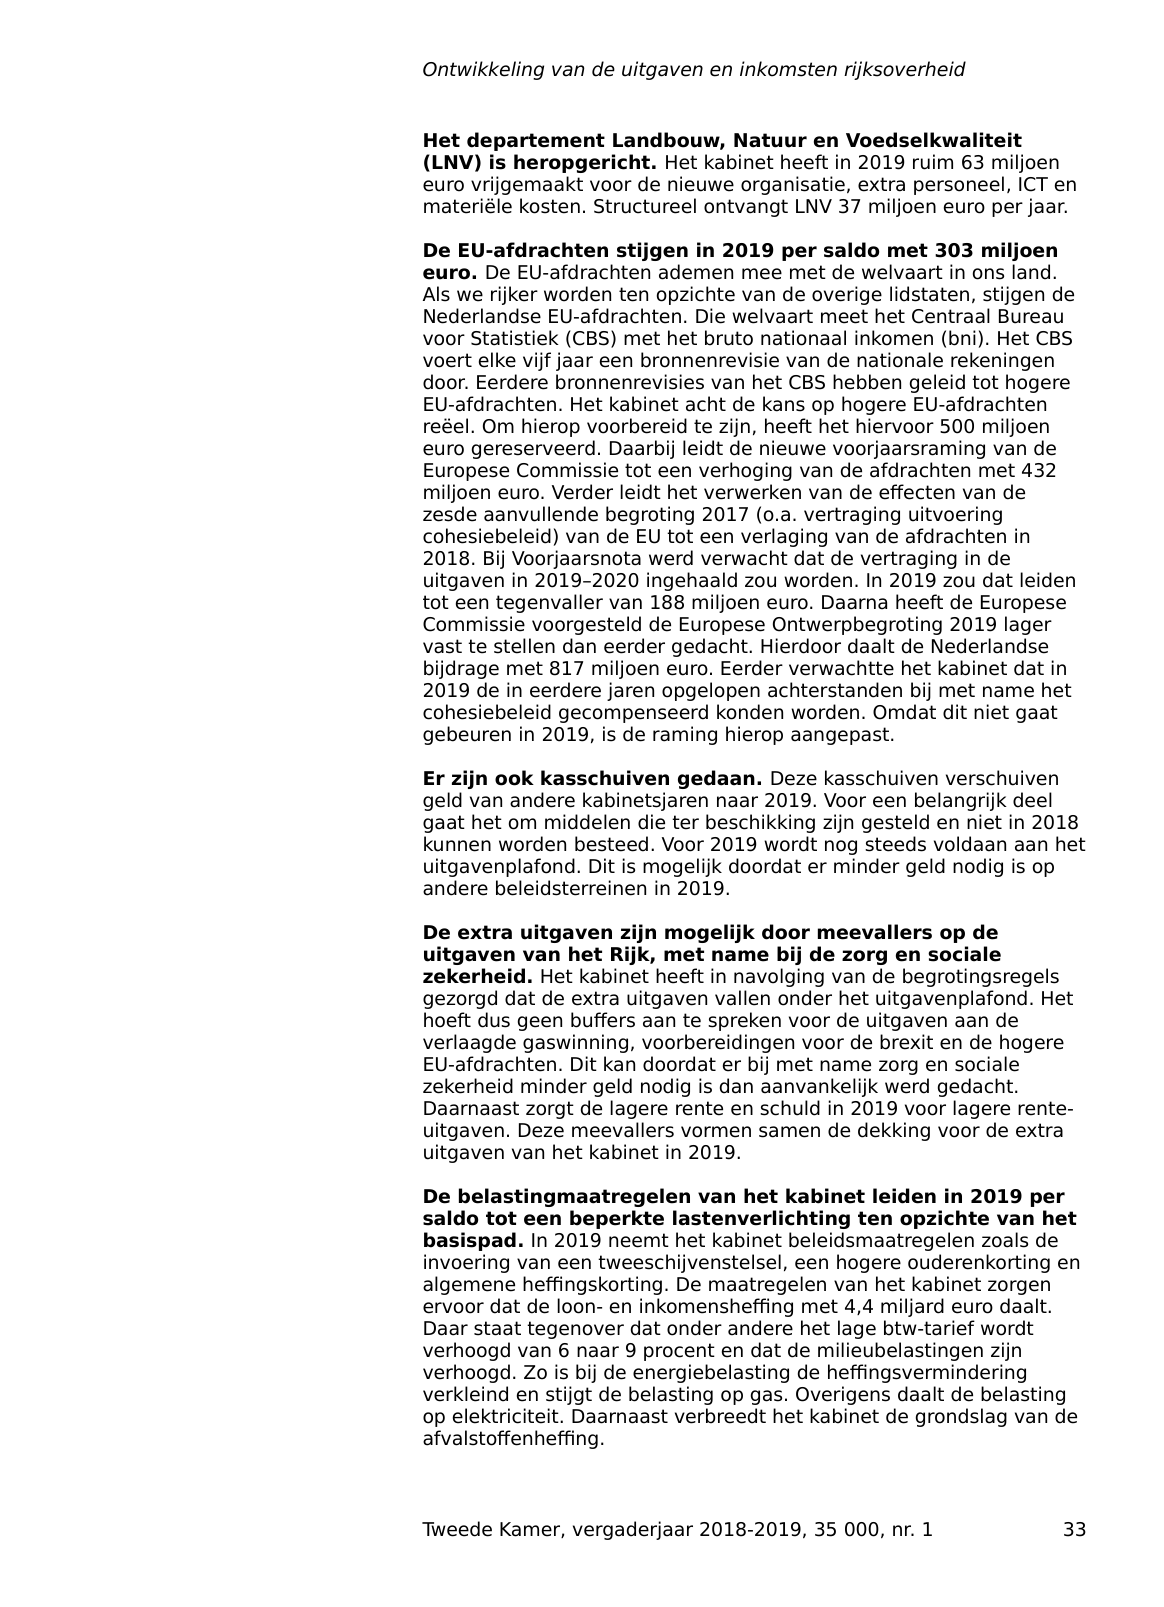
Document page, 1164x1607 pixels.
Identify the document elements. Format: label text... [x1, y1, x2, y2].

text De extra uitgaven zijn mogelijk door meevallers op de uitgaven van het Rijk, met name bij de zorg en sociale zekerheid. Het kabinet heeft in navolging van de begrotingsregels gezorgd dat de extra uitgaven vallen onder het uitgavenplafond. Het hoeft dus geen buffers aan te spreken voor de uitgaven aan de verlaagde gaswinning, voorbereidingen voor de brexit en de hogere EU-afdrachten. Dit kan doordat er bij met name zorg en sociale zekerheid minder geld nodig is dan aanvankelijk werd gedacht. Daarnaast zorgt de lagere rente en schuld in 2019 voor lagere rente-uitgaven. Deze meevallers vormen samen de dekking voor de extra uitgaven van het kabinet in 2019. [422, 922, 1087, 1163]
text De belastingmaatregelen van het kabinet leiden in 2019 per saldo tot een beperkte lastenverlichting ten opzichte van het basispad. In 2019 neemt het kabinet beleidsmaatregelen zoals de invoering van een tweeschijvenstelsel, een hogere ouderenkorting en algemene heffingskorting. De maatregelen van het kabinet zorgen ervoor dat de loon- en inkomensheffing met 4,4 miljard euro daalt. Daar staat tegenover dat onder andere het lage btw-tarief wordt verhoogd van 6 naar 9 procent en dat de milieubelastingen zijn verhoogd. Zo is bij de energiebelasting de heffingsvermindering verkleind en stijgt de belasting op gas. Overigens daalt de belasting op elektriciteit. Daarnaast verbreedt het kabinet de grondslag van de afvalstoffenheffing. [422, 1186, 1087, 1449]
text Het departement Landbouw, Natuur en Voedselkwaliteit (LNV) is heropgericht. Het kabinet heeft in 2019 ruim 63 miljoen euro vrijgemaakt voor de nieuwe organisatie, extra personeel, ICT en materiële kosten. Structureel ontvangt LNV 37 miljoen euro per jaar. [422, 130, 1087, 218]
text Er zijn ook kasschuiven gedaan. Deze kasschuiven verschuiven geld van andere kabinetsjaren naar 2019. Voor een belangrijk deel gaat het om middelen die ter beschikking zijn gesteld en niet in 2018 kunnen worden besteed. Voor 2019 wordt nog steeds voldaan aan het uitgavenplafond. Dit is mogelijk doordat er minder geld nodig is op andere beleidsterreinen in 2019. [422, 768, 1087, 899]
text De EU-afdrachten stijgen in 2019 per saldo met 303 miljoen euro. De EU-afdrachten ademen mee met de welvaart in ons land. Als we rijker worden ten opzichte van de overige lidstaten, stijgen de Nederlandse EU-afdrachten. Die welvaart meet het Centraal Bureau voor Statistiek (CBS) met het bruto nationaal inkomen (bni). Het CBS voert elke vijf jaar een bronnenrevisie van de nationale rekeningen door. Eerdere bronnenrevisies van het CBS hebben geleid tot hogere EU-afdrachten. Het kabinet acht de kans op hogere EU-afdrachten reëel. Om hierop voorbereid te zijn, heeft het hiervoor 500 miljoen euro gereserveerd. Daarbij leidt de nieuwe voorjaarsraming van de Europese Commissie tot een verhoging van de afdrachten met 432 miljoen euro. Verder leidt het verwerken van de effecten van de zesde aanvullende begroting 2017 (o.a. vertraging uitvoering cohesiebeleid) van de EU tot een verlaging van de afdrachten in 2018. Bij Voorjaarsnota werd verwacht dat de vertraging in de uitgaven in 2019–2020 ingehaald zou worden. In 2019 zou dat leiden tot een tegenvaller van 188 miljoen euro. Daarna heeft de Europese Commissie voorgesteld de Europese Ontwerpbegroting 2019 lager vast te stellen dan eerder gedacht. Hierdoor daalt de Nederlandse bijdrage met 817 miljoen euro. Eerder verwachtte het kabinet dat in 2019 de in eerdere jaren opgelopen achterstanden bij met name het cohesiebeleid gecompenseerd konden worden. Omdat dit niet gaat gebeuren in 2019, is de raming hierop aangepast. [422, 240, 1087, 746]
